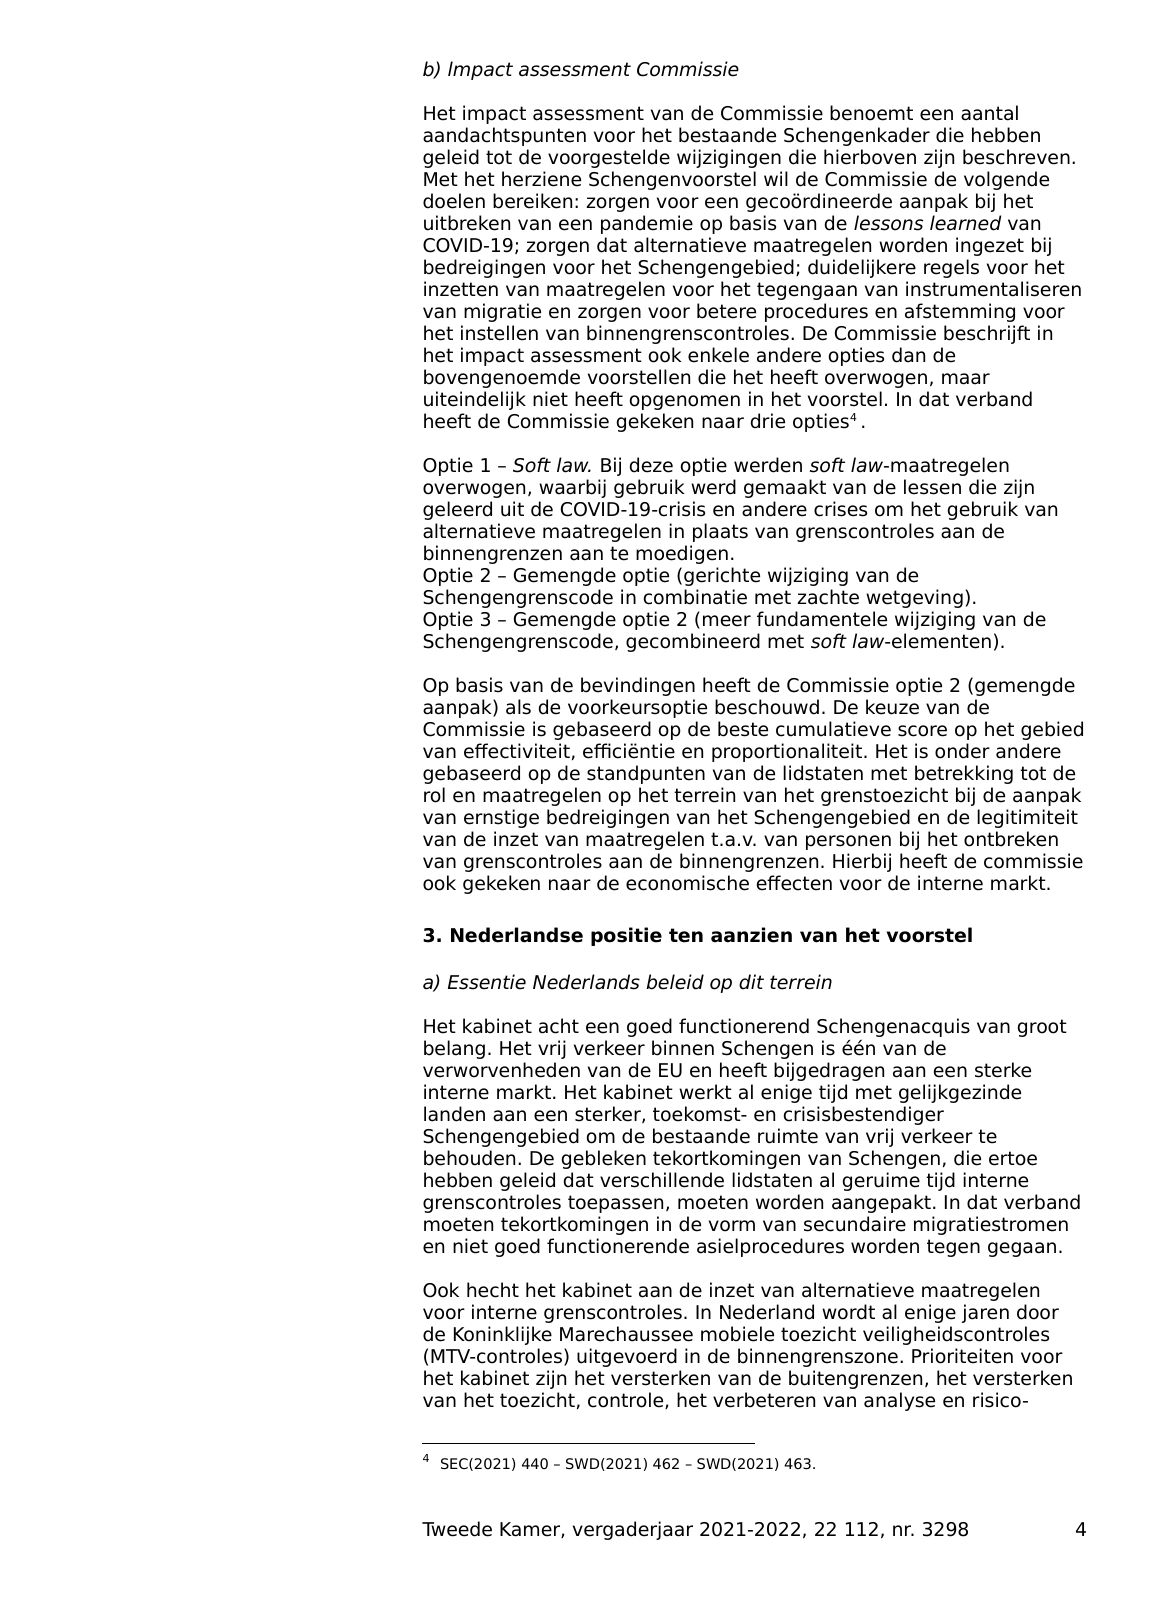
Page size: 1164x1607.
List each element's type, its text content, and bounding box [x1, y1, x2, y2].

text SEC(2021) 440 – SWD(2021) 462 – SWD(2021) 463. [422, 1452, 1087, 1474]
subtitle a) Essentie Nederlands beleid op dit terrein [422, 972, 1087, 994]
subtitle b) lmpact assessment Commissie [422, 59, 1087, 81]
text Het kabinet acht een goed functionerend Schengenacquis van groot belang. Het vrij verkeer binnen Schengen is één van de verworvenheden van de EU en heeft bijgedragen aan een sterke interne markt. Het kabinet werkt al enige tijd met gelijkgezinde landen aan een sterker, toekomst- en crisisbestendiger Schengengebied om de bestaande ruimte van vrij verkeer te behouden. De gebleken tekortkomingen van Schengen, die ertoe hebben geleid dat verschillende lidstaten al geruime tijd interne grenscontroles toepassen, moeten worden aangepakt. In dat verband moeten tekortkomingen in de vorm van secundaire migratiestromen en niet goed functionerende asielprocedures worden tegen gegaan. [422, 1016, 1087, 1258]
text Het impact assessment van de Commissie benoemt een aantal aandachtspunten voor het bestaande Schengenkader die hebben geleid tot de voorgestelde wijzigingen die hierboven zijn beschreven. Met het herziene Schengenvoorstel wil de Commissie de volgende doelen bereiken: zorgen voor een gecoördineerde aanpak bij het uitbreken van een pandemie op basis van de lessons learned van COVID-19; zorgen dat alternatieve maatregelen worden ingezet bij bedreigingen voor het Schengengebied; duidelijkere regels voor het inzetten van maatregelen voor het tegengaan van instrumentaliseren van migratie en zorgen voor betere procedures en afstemming voor het instellen van binnengrenscontroles. De Commissie beschrijft in het impact assessment ook enkele andere opties dan de bovengenoemde voorstellen die het heeft overwogen, maar uiteindelijk niet heeft opgenomen in het voorstel. In dat verband heeft de Commissie gekeken naar drie opties. [422, 103, 1087, 433]
text Ook hecht het kabinet aan de inzet van alternatieve maatregelen voor interne grenscontroles. In Nederland wordt al enige jaren door de Koninklijke Marechaussee mobiele toezicht veiligheidscontroles (MTV-controles) uitgevoerd in de binnengrenszone. Prioriteiten voor het kabinet zijn het versterken van de buitengrenzen, het versterken van het toezicht, controle, het verbeteren van analyse en risico- [422, 1280, 1087, 1412]
text Optie 2 – Gemengde optie (gerichte wijziging van de Schengengrenscode in combinatie met zachte wetgeving). [422, 565, 1087, 609]
text Optie 1 – Soft law. Bij deze optie werden soft law-maatregelen overwogen, waarbij gebruik werd gemaakt van de lessen die zijn geleerd uit de COVID-19-crisis en andere crises om het gebruik van alternatieve maatregelen in plaats van grenscontroles aan de binnengrenzen aan te moedigen. [422, 455, 1087, 565]
text Op basis van de bevindingen heeft de Commissie optie 2 (gemengde aanpak) als de voorkeursoptie beschouwd. De keuze van de Commissie is gebaseerd op de beste cumulatieve score op het gebied van effectiviteit, efficiëntie en proportionaliteit. Het is onder andere gebaseerd op de standpunten van de lidstaten met betrekking tot de rol en maatregelen op het terrein van het grenstoezicht bij de aanpak van ernstige bedreigingen van het Schengengebied en de legitimiteit van de inzet van maatregelen t.a.v. van personen bij het ontbreken van grenscontroles aan de binnengrenzen. Hierbij heeft de commissie ook gekeken naar de economische effecten voor de interne markt. [422, 675, 1087, 895]
subtitle 3. Nederlandse positie ten aanzien van het voorstel [422, 925, 1087, 947]
text Optie 3 – Gemengde optie 2 (meer fundamentele wijziging van de Schengengrenscode, gecombineerd met soft law-elementen). [422, 609, 1087, 653]
